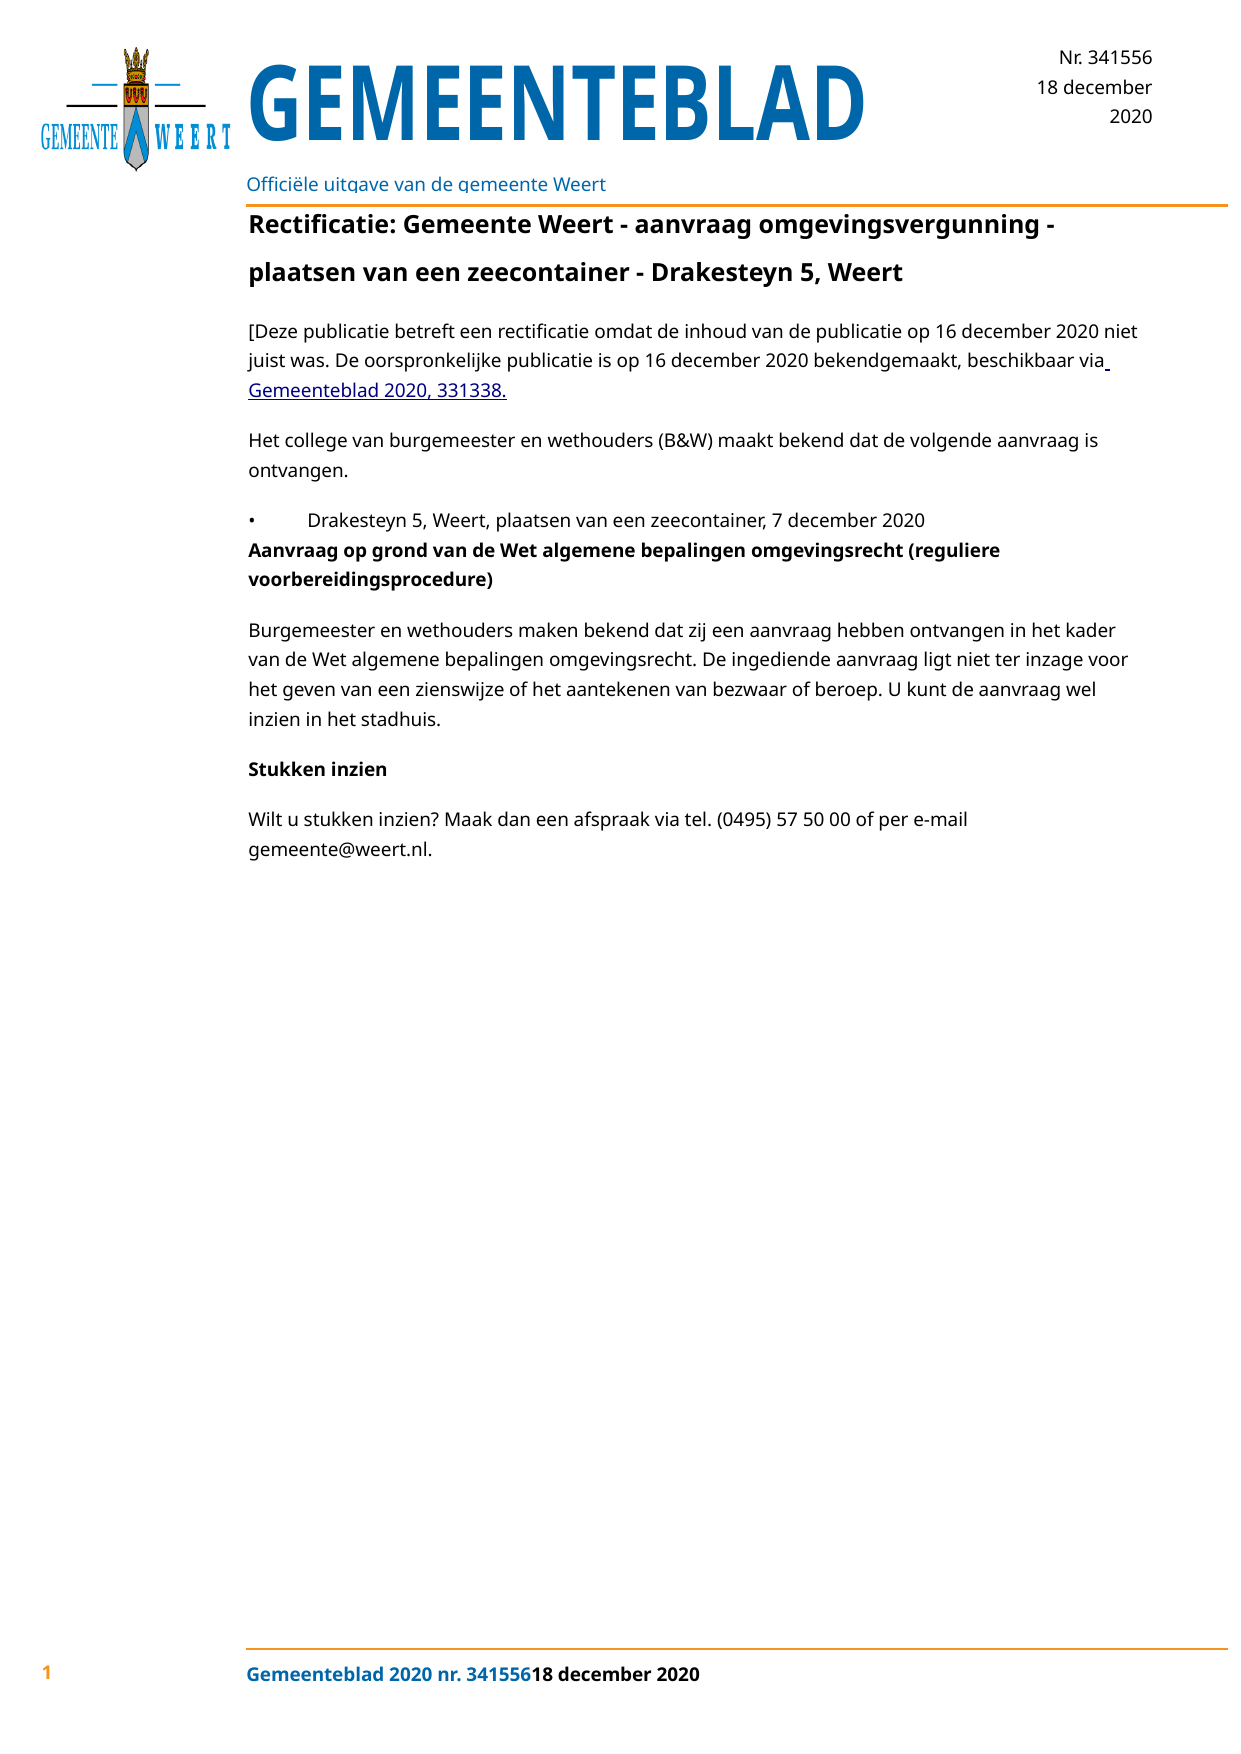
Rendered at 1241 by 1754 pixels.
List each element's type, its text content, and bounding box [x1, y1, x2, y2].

list Drakesteyn 5, Weert, plaatsen van een zeecontainer, 7 december 2020 [248, 507, 1152, 533]
text [Deze publicatie betreft een rectificatie omdat de inhoud van de publicatie op 16 december 2020 niet juist was. De oorspronkelijke publicatie is op 16 december 2020 bekendgemaakt, beschikbaar via Gemeenteblad 2020, 331338. [248, 318, 1152, 403]
picture [41, 47, 231, 172]
text Aanvraag op grond van de Wet algemene bepalingen omgevingsrecht (reguliere voorbereidingsprocedure) [248, 537, 1152, 592]
text Het college van burgemeester en wethouders (B&W) maakt bekend dat de volgende aanvraag is ontvangen. [248, 427, 1152, 483]
text Rectificatie: Gemeente Weert - aanvraag omgevingsvergunning - plaatsen van een zeecontainer - Drakesteyn 5, Weert [248, 207, 1152, 288]
text Burgemeester en wethouders maken bekend dat zij een aanvraag hebben ontvangen in het kader van de Wet algemene bepalingen omgevingsrecht. De ingediende aanvraag ligt niet ter inzage voor het geven van een zienswijze of het aantekenen van bezwaar of beroep. U kunt de aanvraag wel inzien in het stadhuis. [248, 617, 1152, 732]
text Stukken inzien [248, 756, 1152, 782]
text Wilt u stukken inzien? Maak dan een afspraak via tel. (0495) 57 50 00 of per e-mail gemeente@weert.nl. [248, 807, 1152, 862]
